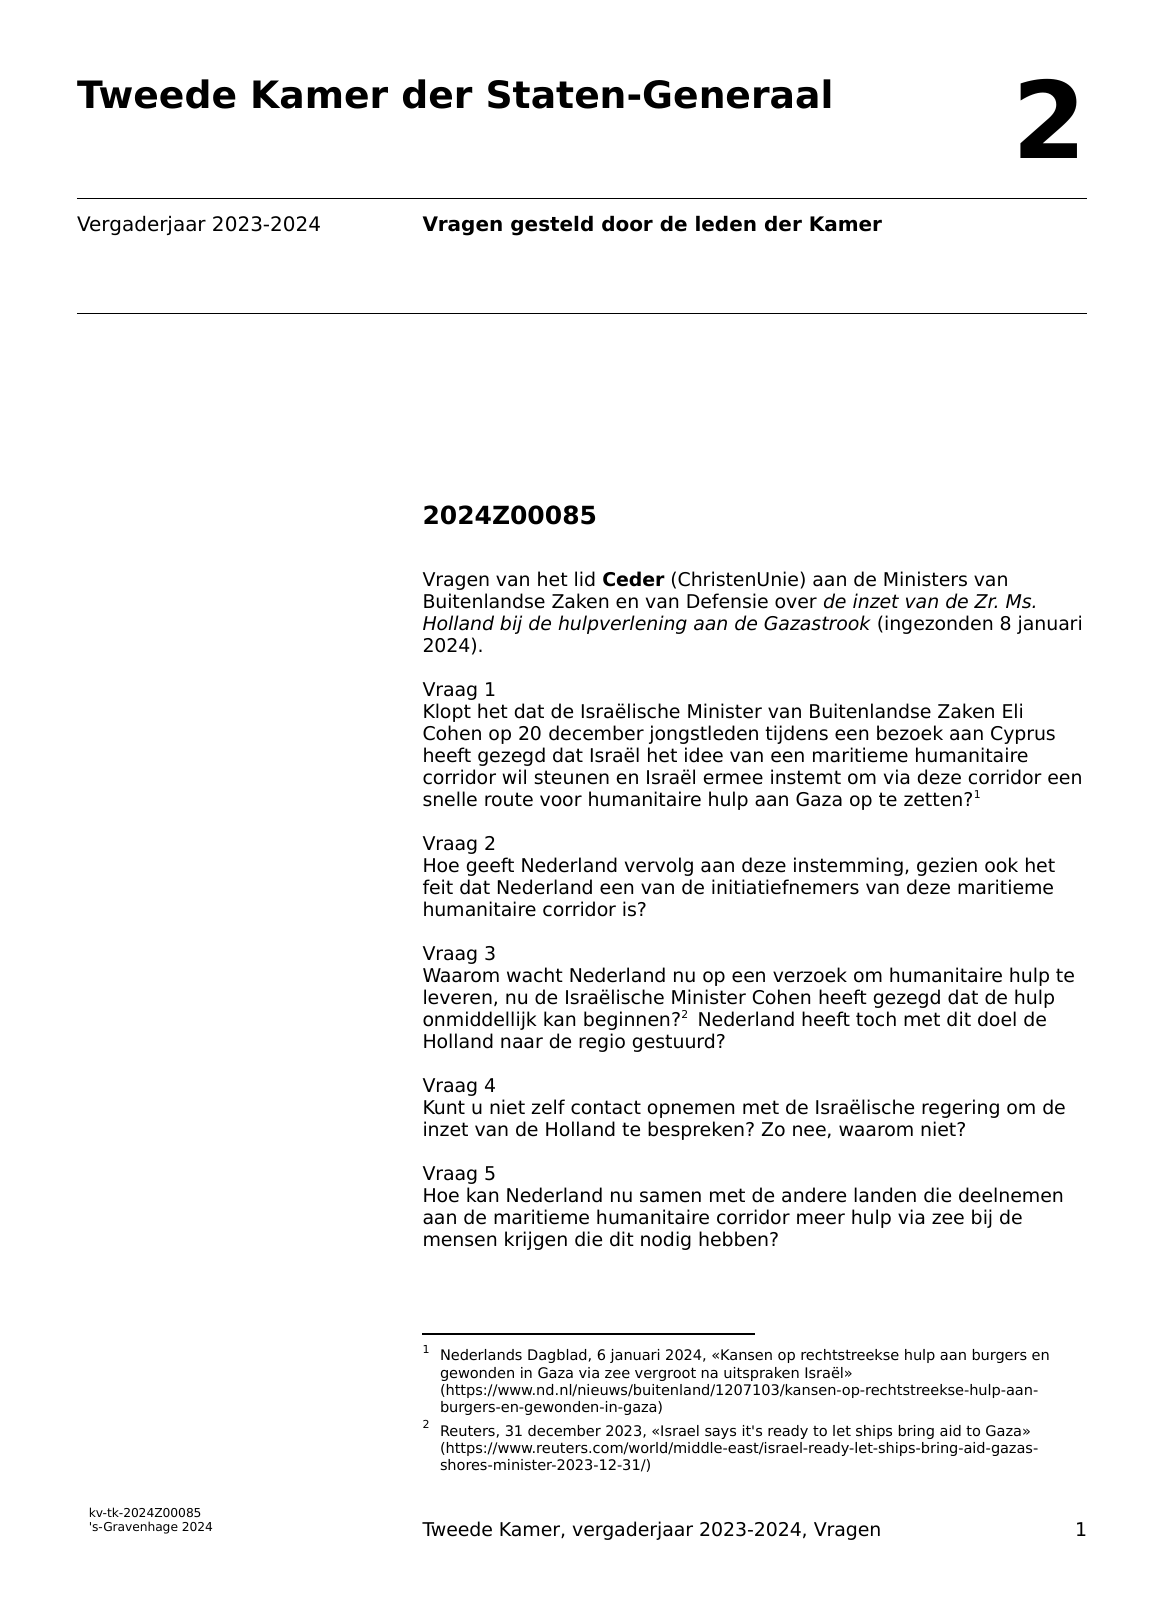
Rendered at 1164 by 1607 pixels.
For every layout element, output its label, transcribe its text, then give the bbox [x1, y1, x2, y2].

text Vraag 5 [422, 1163, 1087, 1185]
text Hoe kan Nederland nu samen met de andere landen die deelnemen aan de maritieme humanitaire corridor meer hulp via zee bij de mensen krijgen die dit nodig hebben? [422, 1185, 1087, 1251]
text kv-tk-2024Z00085 [88, 1506, 323, 1520]
text 2024Z00085 [422, 501, 1087, 531]
text Klopt het dat de Israëlische Minister van Buitenlandse Zaken Eli Cohen op 20 december jongstleden tijdens een bezoek aan Cyprus heeft gezegd dat Israël het idee van een maritieme humanitaire corridor wil steunen en Israël ermee instemt om via deze corridor een snelle route voor humanitaire hulp aan Gaza op te zetten? [422, 701, 1087, 811]
table_header 2 [886, 59, 1087, 198]
text 's-Gravenhage 2024 [88, 1520, 323, 1534]
text Waarom wacht Nederland nu op een verzoek om humanitaire hulp te leveren, nu de Israëlische Minister Cohen heeft gezegd dat de hulp onmiddellijk kan beginnen? Nederland heeft toch met dit doel de Holland naar de regio gestuurd? [422, 965, 1087, 1053]
text Vraag 1 [422, 679, 1087, 701]
table_cell Vragen gesteld door de leden der Kamer [422, 199, 1087, 313]
text Hoe geeft Nederland vervolg aan deze instemming, gezien ook het feit dat Nederland een van de initiatiefnemers van deze maritieme humanitaire corridor is? [422, 855, 1087, 921]
text Vraag 3 [422, 943, 1087, 965]
text Nederlands Dagblad, 6 januari 2024, «Kansen op rechtstreekse hulp aan burgers en gewonden in Gaza via zee vergroot na uitspraken Israël» (https://www.nd.nl/nieuws/buitenland/1207103/kansen-op-rechtstreekse-hulp-aan-burgers-en-gewonden-in-gaza) [422, 1343, 1087, 1416]
text Vraag 4 [422, 1075, 1087, 1097]
text Reuters, 31 december 2023, «Israel says it's ready to let ships bring aid to Gaza» (https://www.reuters.com/world/middle-east/israel-ready-let-ships-bring-aid-gazas-shores-minister-2023-12-31/) [422, 1418, 1087, 1474]
text Kunt u niet zelf contact opnemen met de Israëlische regering om de inzet van de Holland te bespreken? Zo nee, waarom niet? [422, 1097, 1087, 1141]
text Vragen van het lid Ceder (ChristenUnie) aan de Ministers van Buitenlandse Zaken en van Defensie over de inzet van de Zr. Ms. Holland bij de hulpverlening aan de Gazastrook (ingezonden 8 januari 2024). [422, 569, 1087, 657]
table_header Tweede Kamer der Staten-Generaal [77, 59, 886, 198]
table_cell Vergaderjaar 2023-2024 [77, 199, 422, 313]
text Vraag 2 [422, 833, 1087, 855]
